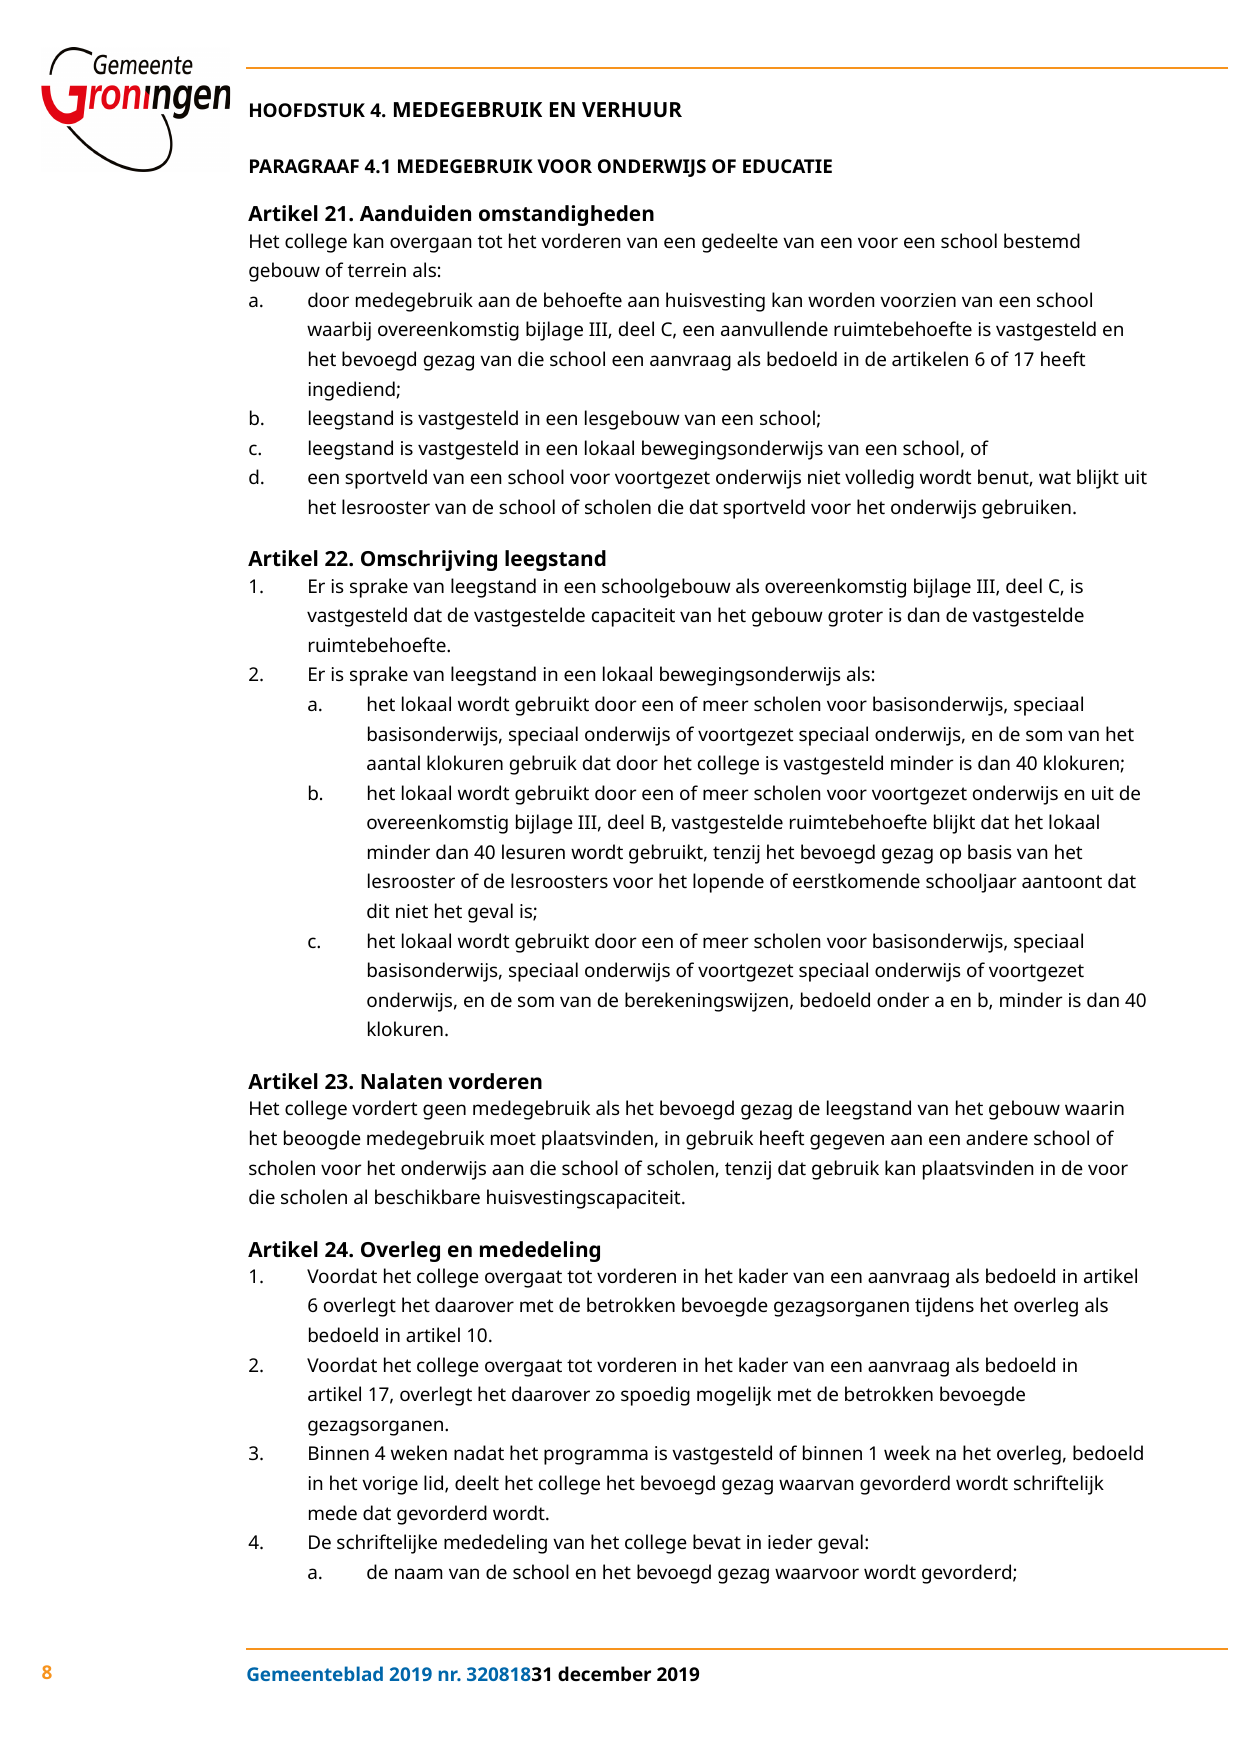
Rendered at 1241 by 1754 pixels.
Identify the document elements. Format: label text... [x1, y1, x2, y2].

list leegstand is vastgesteld in een lesgebouw van een school; [248, 405, 1152, 431]
text Het college vordert geen medegebruik als het bevoegd gezag de leegstand van het gebouw waarin het beoogde medegebruik moet plaatsvinden, in gebruik heeft gegeven aan een andere school of scholen voor het onderwijs aan die school of scholen, tenzij dat gebruik kan plaatsvinden in de voor die scholen al beschikbare huisvestingscapaciteit. [248, 1096, 1152, 1210]
picture [41, 47, 231, 172]
text PARAGRAAF 4.1 MEDEGEBRUIK VOOR ONDERWIJS OF EDUCATIE [248, 153, 1152, 178]
list Voordat het college overgaat tot vorderen in het kader van een aanvraag als bedoeld in artikel 17, overlegt het daarover zo spoedig mogelijk met de betrokken bevoegde gezagsorganen. [248, 1352, 1152, 1437]
text Artikel 22. Omschrijving leegstand [248, 544, 1152, 573]
list Binnen 4 weken nadat het programma is vastgesteld of binnen 1 week na het overleg, bedoeld in het vorige lid, deelt het college het bevoegd gezag waarvan gevorderd wordt schriftelijk mede dat gevorderd wordt. [248, 1441, 1152, 1526]
text Artikel 24. Overleg en mededeling [248, 1235, 1152, 1263]
text Het college kan overgaan tot het vorderen van een gedeelte van een voor een school bestemd gebouw of terrein als: [248, 228, 1152, 283]
list De schriftelijke mededeling van het college bevat in ieder geval: [248, 1529, 1152, 1555]
text Artikel 23. Nalaten vorderen [248, 1067, 1152, 1096]
list de naam van de school en het bevoegd gezag waarvoor wordt gevorderd; [307, 1559, 1152, 1585]
list door medegebruik aan de behoefte aan huisvesting kan worden voorzien van een school waarbij overeenkomstig bijlage III, deel C, een aanvullende ruimtebehoefte is vastgesteld en het bevoegd gezag van die school een aanvraag als bedoeld in de artikelen 6 of 17 heeft ingediend; [248, 287, 1152, 401]
list het lokaal wordt gebruikt door een of meer scholen voor basisonderwijs, speciaal basisonderwijs, speciaal onderwijs of voortgezet speciaal onderwijs, en de som van het aantal klokuren gebruik dat door het college is vastgesteld minder is dan 40 klokuren; [307, 691, 1152, 776]
list Er is sprake van leegstand in een lokaal bewegingsonderwijs als: [248, 662, 1152, 687]
list Er is sprake van leegstand in een schoolgebouw als overeenkomstig bijlage III, deel C, is vastgesteld dat de vastgestelde capaciteit van het gebouw groter is dan de vastgestelde ruimtebehoefte. [248, 573, 1152, 658]
list het lokaal wordt gebruikt door een of meer scholen voor basisonderwijs, speciaal basisonderwijs, speciaal onderwijs of voortgezet speciaal onderwijs of voortgezet onderwijs, en de som van de berekeningswijzen, bedoeld onder a en b, minder is dan 40 klokuren. [307, 928, 1152, 1042]
list het lokaal wordt gebruikt door een of meer scholen voor voortgezet onderwijs en uit de overeenkomstig bijlage III, deel B, vastgestelde ruimtebehoefte blijkt dat het lokaal minder dan 40 lesuren wordt gebruikt, tenzij het bevoegd gezag op basis van het lesrooster of de lesroosters voor het lopende of eerstkomende schooljaar aantoont dat dit niet het geval is; [307, 780, 1152, 924]
text HOOFDSTUK 4. MEDEGEBRUIK EN VERHUUR [248, 95, 1152, 123]
text Artikel 21. Aanduiden omstandigheden [248, 199, 1152, 228]
list een sportveld van een school voor voortgezet onderwijs niet volledig wordt benut, wat blijkt uit het lesrooster van de school of scholen die dat sportveld voor het onderwijs gebruiken. [248, 464, 1152, 520]
list Voordat het college overgaat tot vorderen in het kader van een aanvraag als bedoeld in artikel 6 overlegt het daarover met de betrokken bevoegde gezagsorganen tijdens het overleg als bedoeld in artikel 10. [248, 1263, 1152, 1348]
list leegstand is vastgesteld in een lokaal bewegingsonderwijs van een school, of [248, 435, 1152, 461]
